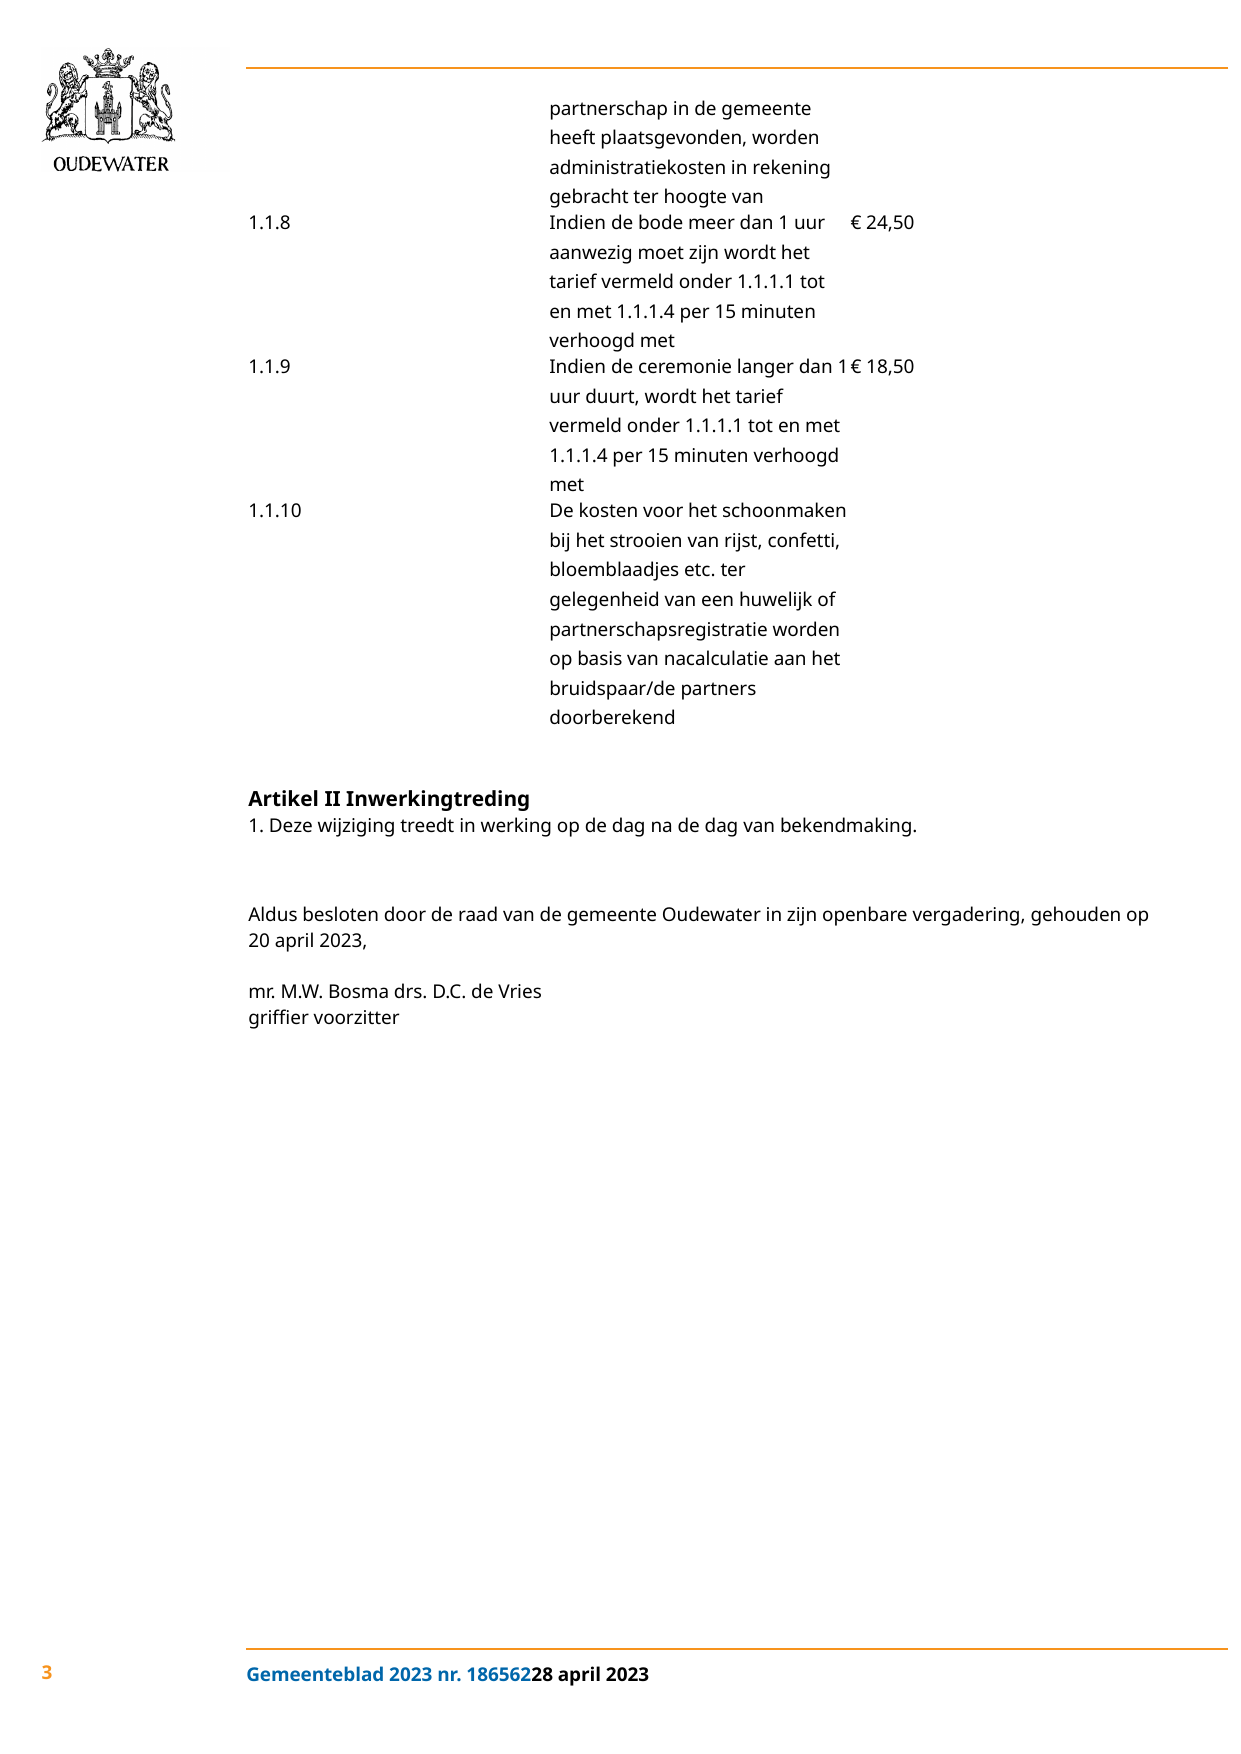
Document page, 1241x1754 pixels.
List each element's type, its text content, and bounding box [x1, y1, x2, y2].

table_cell De kosten voor het schoonmaken bij het strooien van rijst, confetti, bloemblaadjes etc. ter gelegenheid van een huwelijk of partnerschapsregistratie worden op basis van nacalculatie aan het bruidspaar/de partners doorberekend [549, 498, 850, 730]
table_cell [248, 95, 549, 209]
table_cell € 24,50 [850, 209, 1152, 353]
text 1. Deze wijziging treedt in werking op de dag na de dag van bekendmaking. [248, 812, 1152, 838]
table_cell € 18,50 [850, 353, 1152, 497]
picture [41, 47, 231, 172]
table_cell [850, 498, 1152, 730]
table_cell partnerschap in de gemeente heeft plaatsgevonden, worden administratiekosten in rekening gebracht ter hoogte van [549, 95, 850, 209]
table_cell 1.1.8 [248, 209, 549, 353]
text Artikel II Inwerkingtreding [248, 784, 1152, 812]
table_cell [850, 95, 1152, 209]
text mr. M.W. Bosma drs. D.C. de Vries [248, 978, 1152, 1004]
table_cell Indien de ceremonie langer dan 1 uur duurt, wordt het tarief vermeld onder 1.1.1.1 tot en met 1.1.1.4 per 15 minuten verhoogd met [549, 353, 850, 497]
table_cell 1.1.10 [248, 498, 549, 730]
table_cell Indien de bode meer dan 1 uur aanwezig moet zijn wordt het tarief vermeld onder 1.1.1.1 tot en met 1.1.1.4 per 15 minuten verhoogd met [549, 209, 850, 353]
table_cell 1.1.9 [248, 353, 549, 497]
text Aldus besloten door de raad van de gemeente Oudewater in zijn openbare vergadering, gehouden op 20 april 2023, [248, 901, 1152, 952]
text griffier voorzitter [248, 1004, 1152, 1030]
